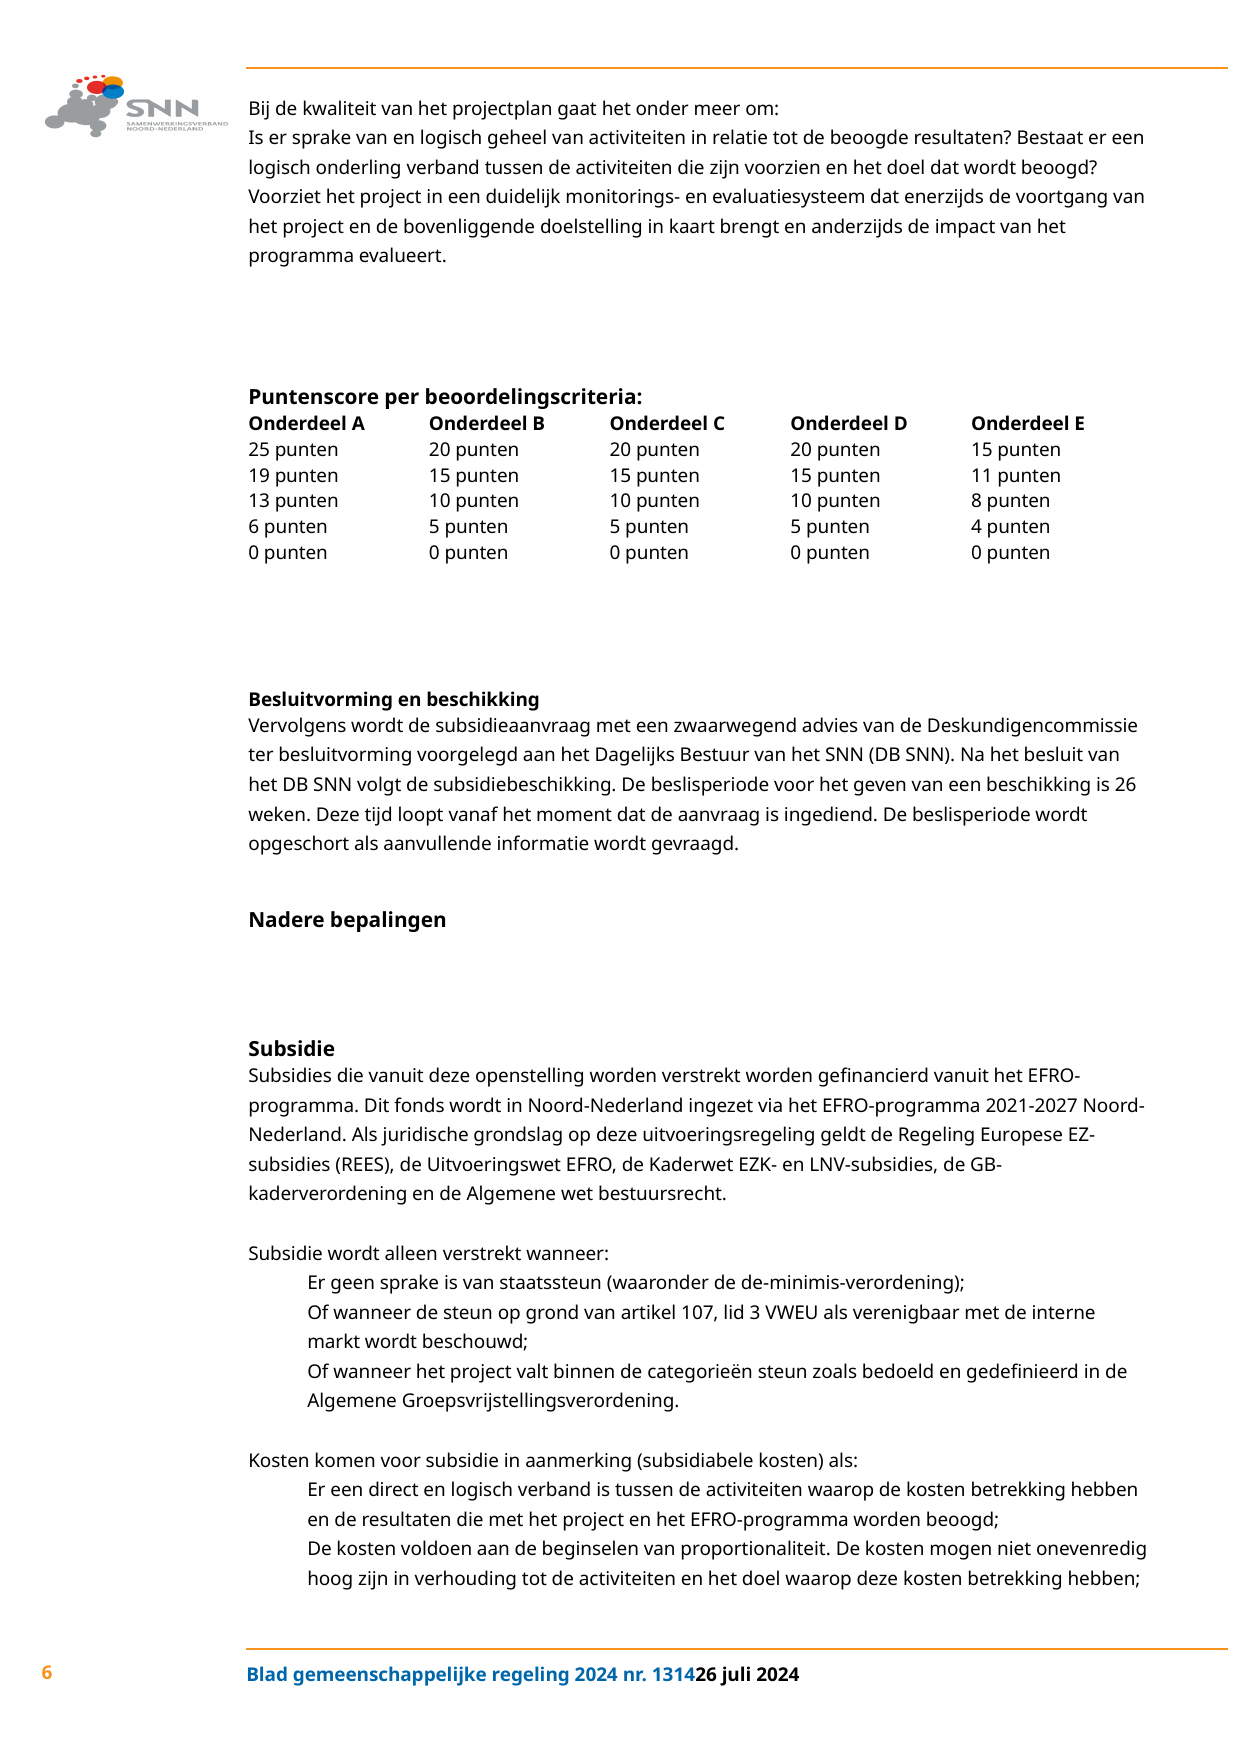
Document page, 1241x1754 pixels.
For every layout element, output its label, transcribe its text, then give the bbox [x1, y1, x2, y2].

list Of wanneer het project valt binnen de categorieën steun zoals bedoeld en gedefinieerd in de Algemene Groepsvrijstellingsverordening. [248, 1358, 1152, 1413]
text Nadere bepalingen [248, 906, 1152, 934]
table_cell 5 punten [790, 513, 971, 539]
table_header Onderdeel B [429, 410, 609, 436]
table_header Onderdeel C [609, 410, 790, 436]
picture [41, 47, 231, 172]
text Puntenscore per beoordelingscriteria: [248, 382, 1152, 410]
table_cell 10 punten [790, 488, 971, 513]
table_header Onderdeel E [971, 410, 1152, 436]
text Subsidie [248, 1034, 1152, 1062]
table_cell 20 punten [790, 436, 971, 462]
text Subsidies die vanuit deze openstelling worden verstrekt worden gefinancierd vanuit het EFRO-programma. Dit fonds wordt in Noord-Nederland ingezet via het EFRO-programma 2021-2027 Noord-Nederland. Als juridische grondslag op deze uitvoeringsregeling geldt de Regeling Europese EZ-subsidies (REES), de Uitvoeringswet EFRO, de Kaderwet EZK- en LNV-subsidies, de GB-kaderverordening en de Algemene wet bestuursrecht. [248, 1062, 1152, 1206]
table_cell 0 punten [790, 539, 971, 565]
table_cell 15 punten [971, 436, 1152, 462]
table_cell 19 punten [248, 462, 429, 488]
table_cell 25 punten [248, 436, 429, 462]
table_cell 10 punten [609, 488, 790, 513]
table_cell 20 punten [429, 436, 609, 462]
text Kosten komen voor subsidie in aanmerking (subsidiabele kosten) als: [248, 1447, 1152, 1472]
text Bij de kwaliteit van het projectplan gaat het onder meer om: [248, 95, 1152, 121]
table_cell 5 punten [429, 513, 609, 539]
list Er geen sprake is van staatssteun (waaronder de de-minimis-verordening); [248, 1269, 1152, 1295]
table_cell 0 punten [248, 539, 429, 565]
table_cell 6 punten [248, 513, 429, 539]
text Vervolgens wordt de subsidieaanvraag met een zwaarwegend advies van de Deskundigencommissie ter besluitvorming voorgelegd aan het Dagelijks Bestuur van het SNN (DB SNN). Na het besluit van het DB SNN volgt de subsidiebeschikking. De beslisperiode voor het geven van een beschikking is 26 weken. Deze tijd loopt vanaf het moment dat de aanvraag is ingediend. De beslisperiode wordt opgeschort als aanvullende informatie wordt gevraagd. [248, 712, 1152, 856]
table_cell 11 punten [971, 462, 1152, 488]
text Is er sprake van en logisch geheel van activiteiten in relatie tot de beoogde resultaten? Bestaat er een logisch onderling verband tussen de activiteiten die zijn voorzien en het doel dat wordt beoogd? [248, 124, 1152, 180]
table_cell 0 punten [971, 539, 1152, 565]
list Er een direct en logisch verband is tussen de activiteiten waarop de kosten betrekking hebben en de resultaten die met het project en het EFRO-programma worden beoogd; [248, 1476, 1152, 1532]
table_header Onderdeel D [790, 410, 971, 436]
table_cell 20 punten [609, 436, 790, 462]
table_cell 15 punten [429, 462, 609, 488]
table_cell 0 punten [429, 539, 609, 565]
table_cell 13 punten [248, 488, 429, 513]
text Besluitvorming en beschikking [248, 686, 1152, 712]
list De kosten voldoen aan de beginselen van proportionaliteit. De kosten mogen niet onevenredig hoog zijn in verhouding tot de activiteiten en het doel waarop deze kosten betrekking hebben; [248, 1536, 1152, 1591]
table_cell 4 punten [971, 513, 1152, 539]
table_cell 10 punten [429, 488, 609, 513]
text Subsidie wordt alleen verstrekt wanneer: [248, 1240, 1152, 1265]
table_header Onderdeel A [248, 410, 429, 436]
table_cell 15 punten [790, 462, 971, 488]
table_cell 8 punten [971, 488, 1152, 513]
table_cell 15 punten [609, 462, 790, 488]
list Of wanneer de steun op grond van artikel 107, lid 3 VWEU als verenigbaar met de interne markt wordt beschouwd; [248, 1299, 1152, 1354]
text Voorziet het project in een duidelijk monitorings- en evaluatiesysteem dat enerzijds de voortgang van het project en de bovenliggende doelstelling in kaart brengt en anderzijds de impact van het programma evalueert. [248, 183, 1152, 268]
table_cell 0 punten [609, 539, 790, 565]
table_cell 5 punten [609, 513, 790, 539]
